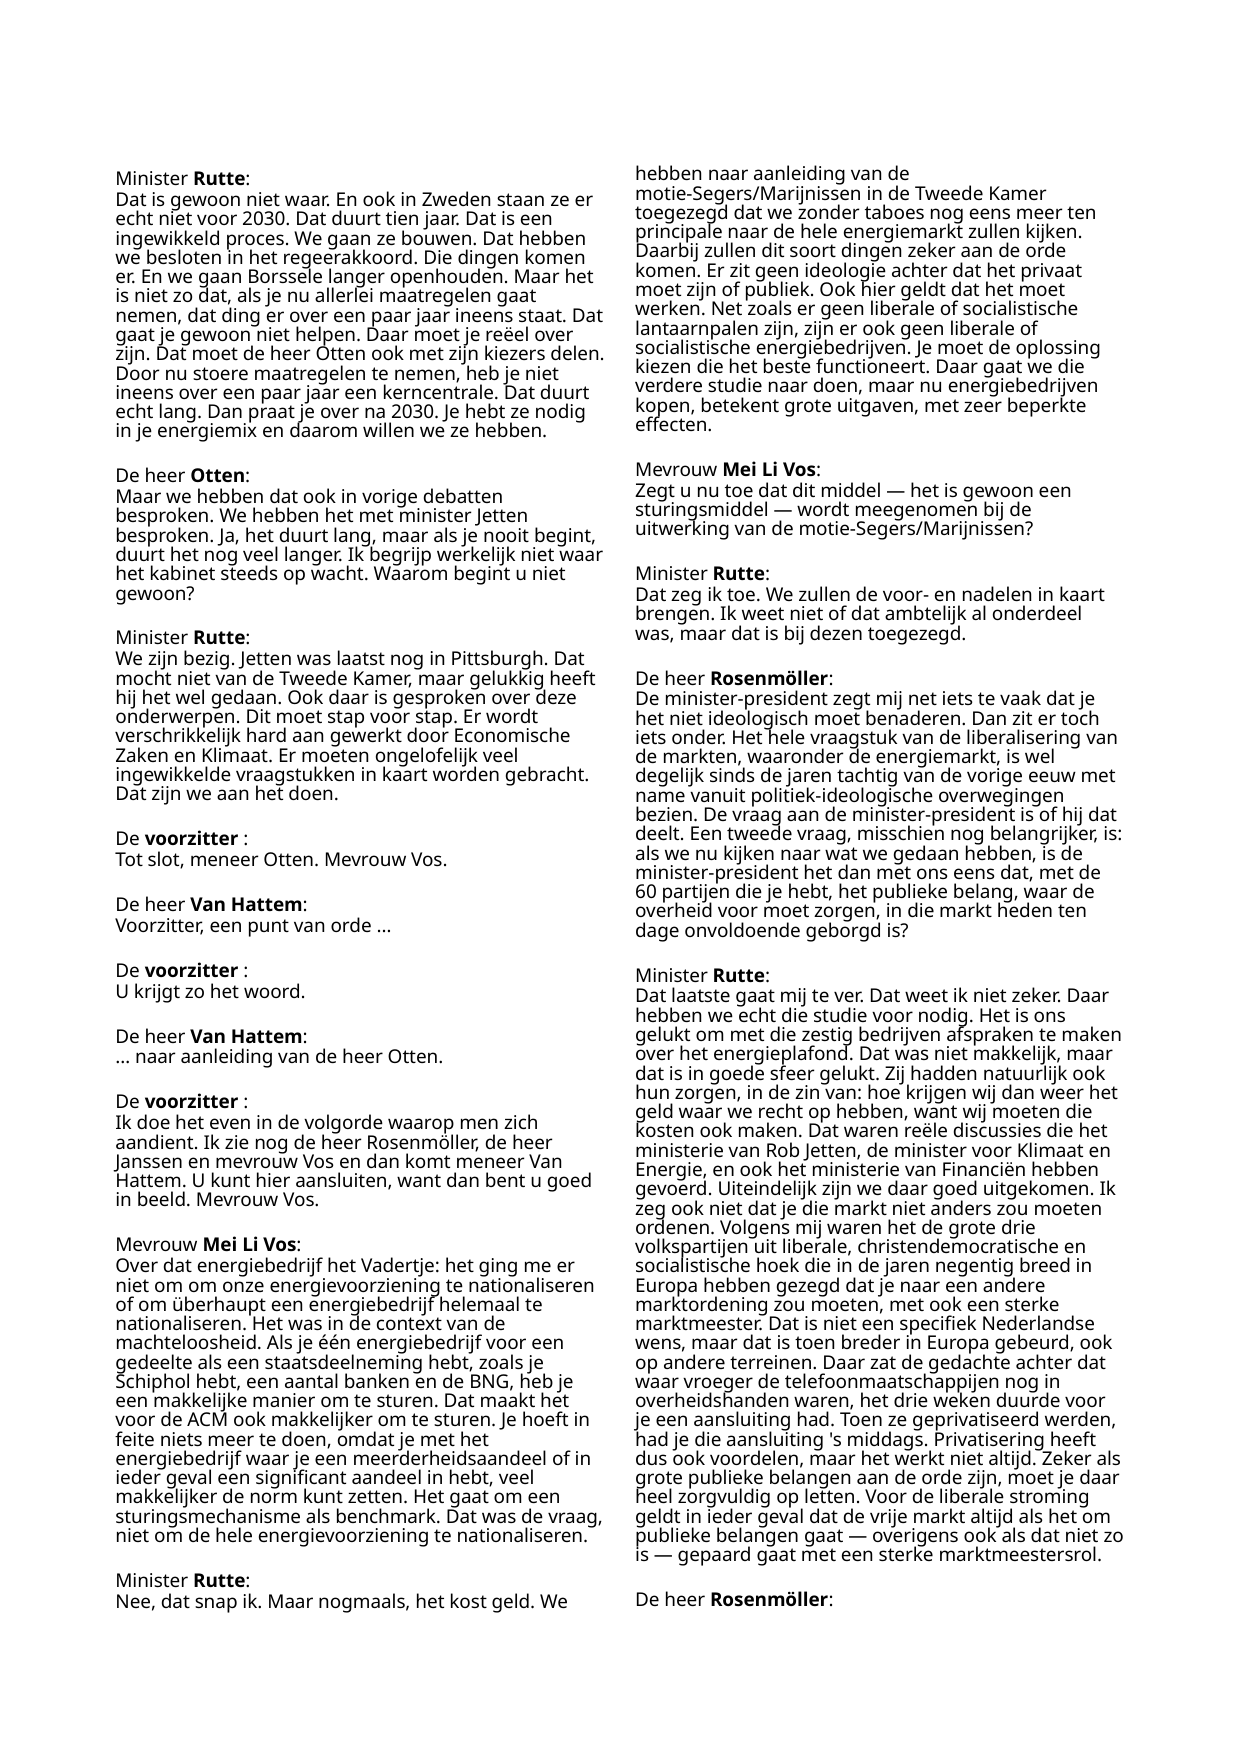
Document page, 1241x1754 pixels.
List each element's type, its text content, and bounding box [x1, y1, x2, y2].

text De minister-president zegt mij net iets te vaak dat je het niet ideologisch moet benaderen. Dan zit er toch iets onder. Het hele vraagstuk van de liberalisering van de markten, waaronder de energiemarkt, is wel degelijk sinds de jaren tachtig van de vorige eeuw met name vanuit politiek-ideologische overwegingen bezien. De vraag aan de minister-president is of hij dat deelt. Een tweede vraag, misschien nog belangrijker, is: als we nu kijken naar wat we gedaan hebben, is de minister-president het dan met ons eens dat, met de 60 partijen die je hebt, het publieke belang, waar de overheid voor moet zorgen, in die markt heden ten dage onvoldoende geborgd is? [635, 690, 1125, 941]
text De heer Van Hattem: [115, 891, 605, 917]
text Dat zeg ik toe. We zullen de voor- en nadelen in kaart brengen. Ik weet niet of dat ambtelijk al onderdeel was, maar dat is bij dezen toegezegd. [635, 586, 1125, 644]
text Over dat energiebedrijf het Vadertje: het ging me er niet om om onze energievoorziening te nationaliseren of om überhaupt een energiebedrijf helemaal te nationaliseren. Het was in de context van de machteloosheid. Als je één energiebedrijf voor een gedeelte als een staatsdeelneming hebt, zoals je Schiphol hebt, een aantal banken en de BNG, heb je een makkelijke manier om te sturen. Dat maakt het voor de ACM ook makkelijker om te sturen. Je hoeft in feite niets meer te doen, omdat je met het energiebedrijf waar je een meerderheidsaandeel of in ieder geval een significant aandeel in hebt, veel makkelijker de norm kunt zetten. Het gaat om een sturingsmechanisme als benchmark. Dat was de vraag, niet om de hele energievoorziening te nationaliseren. [115, 1257, 605, 1546]
text hebben naar aanleiding van de motie-Segers/Marijnissen in de Tweede Kamer toegezegd dat we zonder taboes nog eens meer ten principale naar de hele energiemarkt zullen kijken. Daarbij zullen dit soort dingen zeker aan de orde komen. Er zit geen ideologie achter dat het privaat moet zijn of publiek. Ook hier geldt dat het moet werken. Net zoals er geen liberale of socialistische lantaarnpalen zijn, zijn er ook geen liberale of socialistische energiebedrijven. Je moet de oplossing kiezen die het beste functioneert. Daar gaat we die verdere studie naar doen, maar nu energiebedrijven kopen, betekent grote uitgaven, met zeer beperkte effecten. [635, 165, 1125, 435]
text Dat laatste gaat mij te ver. Dat weet ik niet zeker. Daar hebben we echt die studie voor nodig. Het is ons gelukt om met die zestig bedrijven afspraken te maken over het energieplafond. Dat was niet makkelijk, maar dat is in goede sfeer gelukt. Zij hadden natuurlijk ook hun zorgen, in de zin van: hoe krijgen wij dan weer het geld waar we recht op hebben, want wij moeten die kosten ook maken. Dat waren reële discussies die het ministerie van Rob Jetten, de minister voor Klimaat en Energie, en ook het ministerie van Financiën hebben gevoerd. Uiteindelijk zijn we daar goed uitgekomen. Ik zeg ook niet dat je die markt niet anders zou moeten ordenen. Volgens mij waren het de grote drie volkspartijen uit liberale, christendemocratische en socialistische hoek die in de jaren negentig breed in Europa hebben gezegd dat je naar een andere marktordening zou moeten, met ook een sterke marktmeester. Dat is niet een specifiek Nederlandse wens, maar dat is toen breder in Europa gebeurd, ook op andere terreinen. Daar zat de gedachte achter dat waar vroeger de telefoonmaatschappijen nog in overheidshanden waren, het drie weken duurde voor je een aansluiting had. Toen ze geprivatiseerd werden, had je die aansluiting 's middags. Privatisering heeft dus ook voordelen, maar het werkt niet altijd. Zeker als grote publieke belangen aan de orde zijn, moet je daar heel zorgvuldig op letten. Voor de liberale stroming geldt in ieder geval dat de vrije markt altijd als het om publieke belangen gaat — overigens ook als dat niet zo is — gepaard gaat met een sterke marktmeestersrol. [635, 987, 1125, 1566]
text Zegt u nu toe dat dit middel — het is gewoon een sturingsmiddel — wordt meegenomen bij de uitwerking van de motie-Segers/Marijnissen? [635, 482, 1125, 539]
text De heer Van Hattem: [115, 1023, 605, 1048]
text U krijgt zo het woord. [115, 983, 605, 1002]
text De voorzitter : [115, 825, 605, 851]
text Minister Rutte: [635, 962, 1125, 987]
text Ik doe het even in de volgorde waarop men zich aandient. Ik zie nog de heer Rosenmöller, de heer Janssen en mevrouw Vos en dan komt meneer Van Hattem. U kunt hier aansluiten, want dan bent u goed in beeld. Mevrouw Vos. [115, 1114, 605, 1211]
text De voorzitter : [115, 957, 605, 983]
text De heer Rosenmöller: [635, 665, 1125, 690]
text Minister Rutte: [635, 560, 1125, 586]
text De heer Rosenmöller: [635, 1586, 1125, 1612]
text Mevrouw Mei Li Vos: [115, 1232, 605, 1257]
text Minister Rutte: [115, 165, 605, 191]
text … naar aanleiding van de heer Otten. [115, 1048, 605, 1068]
text Nee, dat snap ik. Maar nogmaals, het kost geld. We [115, 1593, 605, 1612]
text Maar we hebben dat ook in vorige debatten besproken. We hebben het met minister Jetten besproken. Ja, het duurt lang, maar als je nooit begint, duurt het nog veel langer. Ik begrijp werkelijk niet waar het kabinet steeds op wacht. Waarom begint u niet gewoon? [115, 488, 605, 604]
text Dat is gewoon niet waar. En ook in Zweden staan ze er echt niet voor 2030. Dat duurt tien jaar. Dat is een ingewikkeld proces. We gaan ze bouwen. Dat hebben we besloten in het regeerakkoord. Die dingen komen er. En we gaan Borssele langer openhouden. Maar het is niet zo dat, als je nu allerlei maatregelen gaat nemen, dat ding er over een paar jaar ineens staat. Dat gaat je gewoon niet helpen. Daar moet je reëel over zijn. Dat moet de heer Otten ook met zijn kiezers delen. Door nu stoere maatregelen te nemen, heb je niet ineens over een paar jaar een kerncentrale. Dat duurt echt lang. Dan praat je over na 2030. Je hebt ze nodig in je energiemix en daarom willen we ze hebben. [115, 191, 605, 442]
text Minister Rutte: [115, 624, 605, 650]
text Mevrouw Mei Li Vos: [635, 456, 1125, 482]
text De voorzitter : [115, 1089, 605, 1114]
text We zijn bezig. Jetten was laatst nog in Pittsburgh. Dat mocht niet van de Tweede Kamer, maar gelukkig heeft hij het wel gedaan. Ook daar is gesproken over deze onderwerpen. Dit moet stap voor stap. Er wordt verschrikkelijk hard aan gewerkt door Economische Zaken en Klimaat. Er moeten ongelofelijk veel ingewikkelde vraagstukken in kaart worden gebracht. Dat zijn we aan het doen. [115, 650, 605, 804]
text Voorzitter, een punt van orde … [115, 917, 605, 936]
text Minister Rutte: [115, 1567, 605, 1593]
text Tot slot, meneer Otten. Mevrouw Vos. [115, 851, 605, 870]
text De heer Otten: [115, 462, 605, 488]
